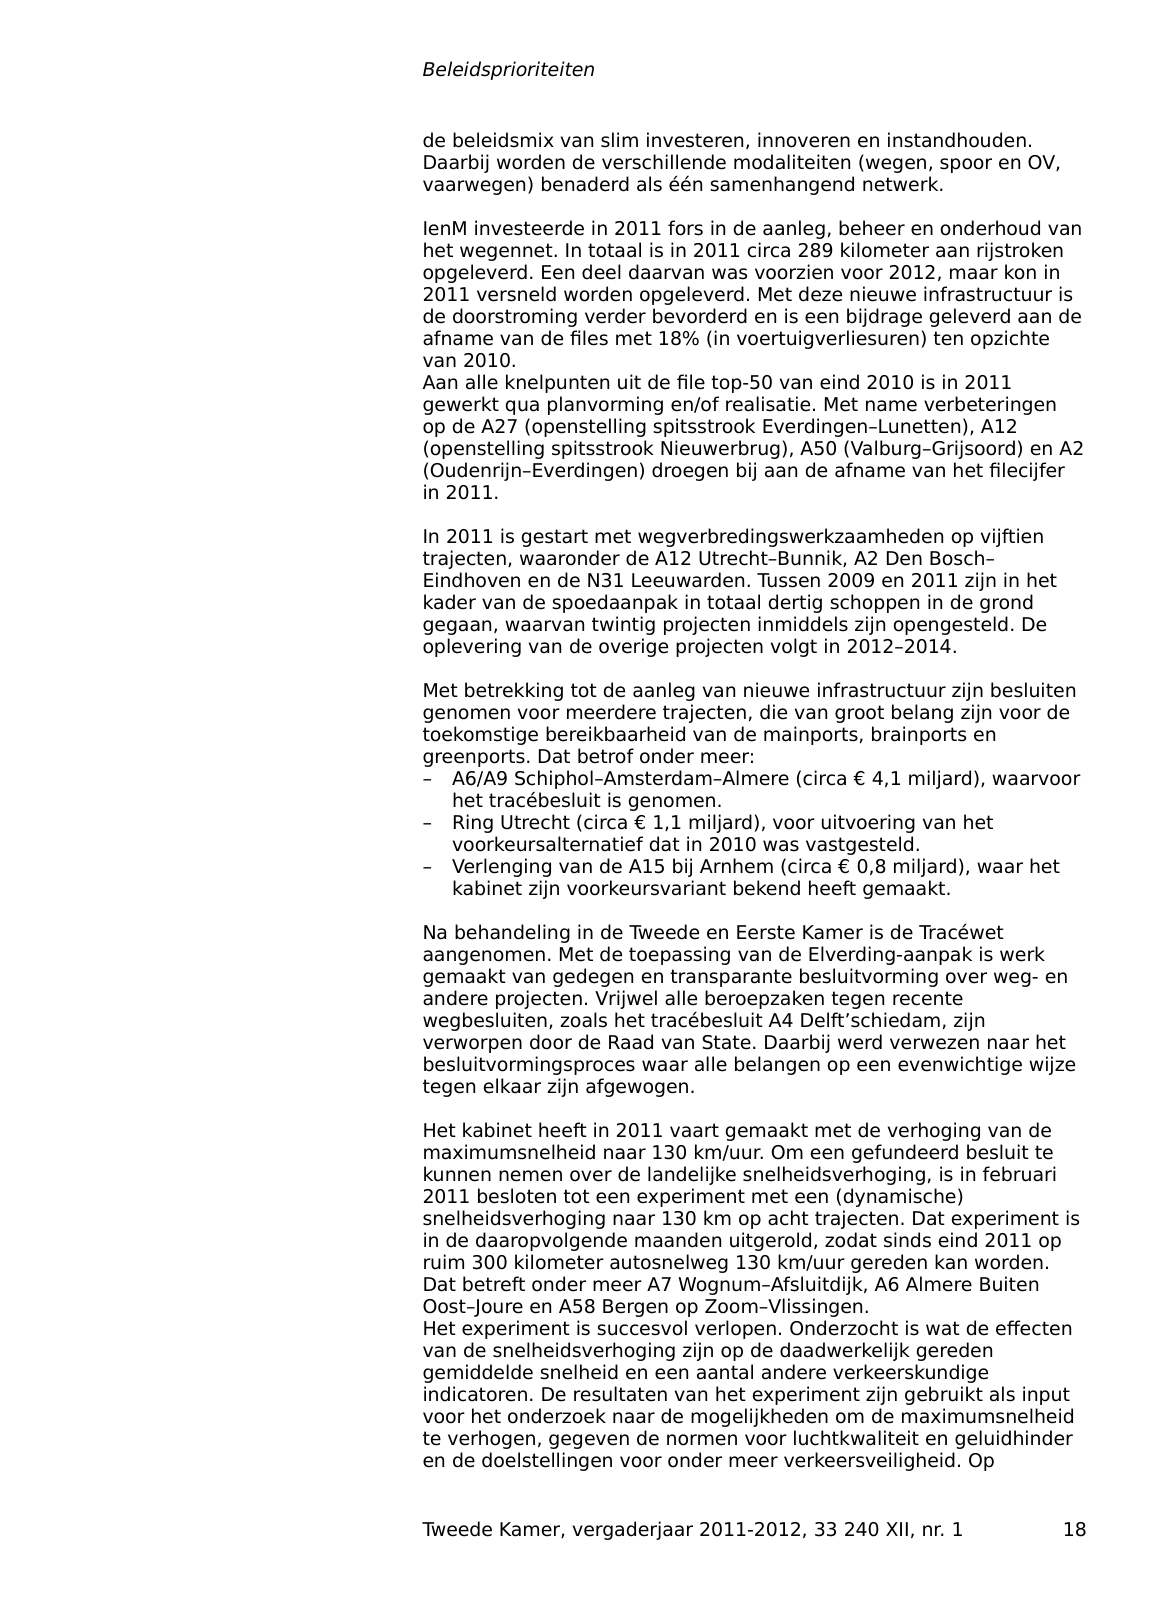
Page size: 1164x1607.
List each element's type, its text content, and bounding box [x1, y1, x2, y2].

text Het kabinet heeft in 2011 vaart gemaakt met de verhoging van de maximumsnelheid naar 130 km/uur. Om een gefundeerd besluit te kunnen nemen over de landelijke snelheidsverhoging, is in februari 2011 besloten tot een experiment met een (dynamische) snelheidsverhoging naar 130 km op acht trajecten. Dat experiment is in de daaropvolgende maanden uitgerold, zodat sinds eind 2011 op ruim 300 kilometer autosnelweg 130 km/uur gereden kan worden. Dat betreft onder meer A7 Wognum–Afsluitdijk, A6 Almere Buiten Oost–Joure en A58 Bergen op Zoom–Vlissingen. [422, 1120, 1087, 1318]
text In 2011 is gestart met wegverbredingswerkzaamheden op vijftien trajecten, waaronder de A12 Utrecht–Bunnik, A2 Den Bosch–Eindhoven en de N31 Leeuwarden. Tussen 2009 en 2011 zijn in het kader van de spoedaanpak in totaal dertig schoppen in de grond gegaan, waarvan twintig projecten inmiddels zijn opengesteld. De oplevering van de overige projecten volgt in 2012–2014. [422, 526, 1087, 658]
text – Ring Utrecht (circa € 1,1 miljard), voor uitvoering van het voorkeursalternatief dat in 2010 was vastgesteld. [422, 812, 1087, 856]
text de beleidsmix van slim investeren, innoveren en instandhouden. Daarbij worden de verschillende modaliteiten (wegen, spoor en OV, vaarwegen) benaderd als één samenhangend netwerk. [422, 130, 1087, 196]
text Met betrekking tot de aanleg van nieuwe infrastructuur zijn besluiten genomen voor meerdere trajecten, die van groot belang zijn voor de toekomstige bereikbaarheid van de mainports, brainports en greenports. Dat betrof onder meer: [422, 680, 1087, 768]
text – Verlenging van de A15 bij Arnhem (circa € 0,8 miljard), waar het kabinet zijn voorkeursvariant bekend heeft gemaakt. [422, 856, 1087, 900]
text Na behandeling in de Tweede en Eerste Kamer is de Tracéwet aangenomen. Met de toepassing van de Elverding-aanpak is werk gemaakt van gedegen en transparante besluitvorming over weg- en andere projecten. Vrijwel alle beroepzaken tegen recente wegbesluiten, zoals het tracébesluit A4 Delft’schiedam, zijn verworpen door de Raad van State. Daarbij werd verwezen naar het besluitvormingsproces waar alle belangen op een evenwichtige wijze tegen elkaar zijn afgewogen. [422, 922, 1087, 1098]
text – A6/A9 Schiphol–Amsterdam–Almere (circa € 4,1 miljard), waarvoor het tracébesluit is genomen. [422, 768, 1087, 812]
text Aan alle knelpunten uit de file top-50 van eind 2010 is in 2011 gewerkt qua planvorming en/of realisatie. Met name verbeteringen op de A27 (openstelling spitsstrook Everdingen–Lunetten), A12 (openstelling spitsstrook Nieuwerbrug), A50 (Valburg–Grijsoord) en A2 (Oudenrijn–Everdingen) droegen bij aan de afname van het filecijfer in 2011. [422, 372, 1087, 504]
text Het experiment is succesvol verlopen. Onderzocht is wat de effecten van de snelheidsverhoging zijn op de daadwerkelijk gereden gemiddelde snelheid en een aantal andere verkeerskundige indicatoren. De resultaten van het experiment zijn gebruikt als input voor het onderzoek naar de mogelijkheden om de maximumsnelheid te verhogen, gegeven de normen voor luchtkwaliteit en geluidhinder en de doelstellingen voor onder meer verkeersveiligheid. Op [422, 1318, 1087, 1472]
text IenM investeerde in 2011 fors in de aanleg, beheer en onderhoud van het wegennet. In totaal is in 2011 circa 289 kilometer aan rijstroken opgeleverd. Een deel daarvan was voorzien voor 2012, maar kon in 2011 versneld worden opgeleverd. Met deze nieuwe infrastructuur is de doorstroming verder bevorderd en is een bijdrage geleverd aan de afname van de files met 18% (in voertuigverliesuren) ten opzichte van 2010. [422, 218, 1087, 372]
